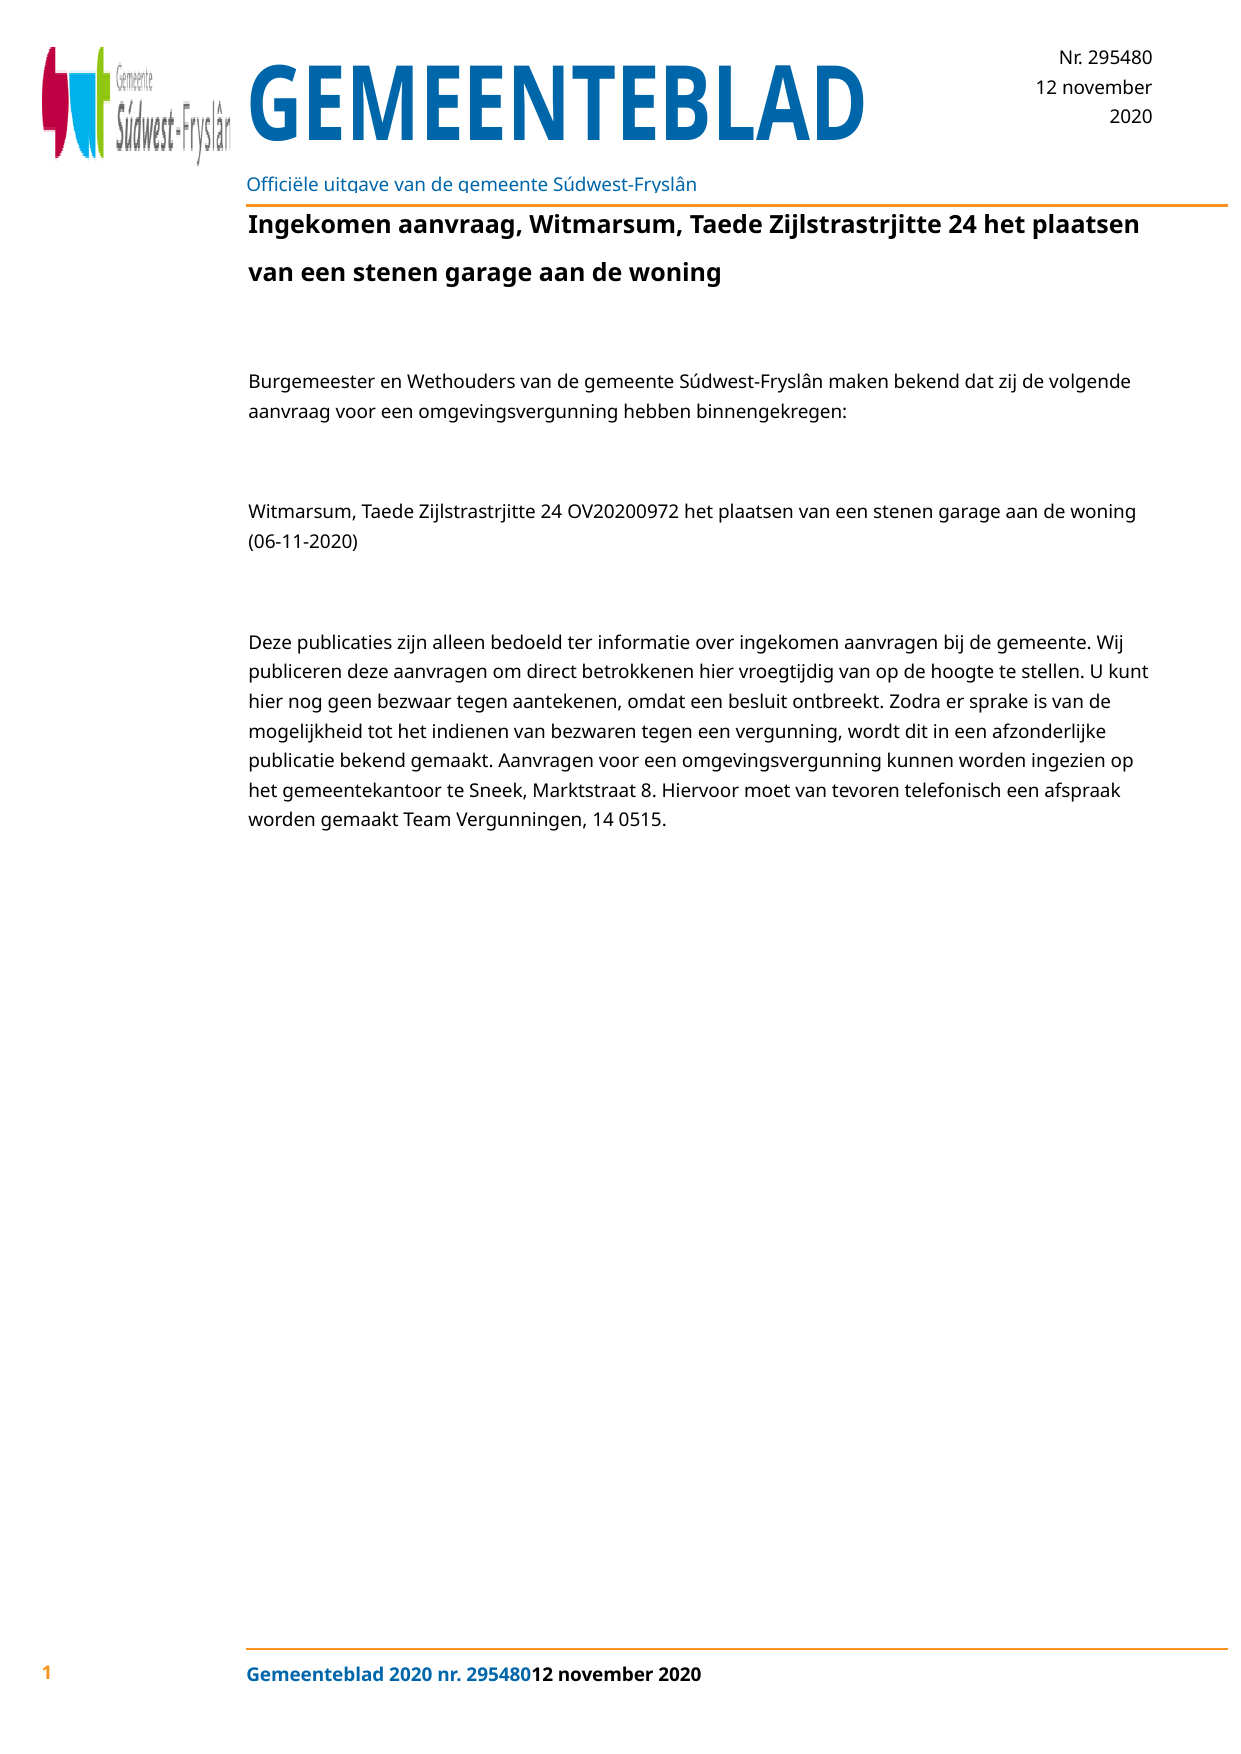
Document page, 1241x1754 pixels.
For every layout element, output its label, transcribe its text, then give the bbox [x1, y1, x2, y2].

text Ingekomen aanvraag, Witmarsum, Taede Zijlstrastrjitte 24 het plaatsen van een stenen garage aan de woning [248, 207, 1152, 288]
text Burgemeester en Wethouders van de gemeente Súdwest-Fryslân maken bekend dat zij de volgende aanvraag voor een omgevingsvergunning hebben binnengekregen: [248, 368, 1152, 424]
text Deze publicaties zijn alleen bedoeld ter informatie over ingekomen aanvragen bij de gemeente. Wij publiceren deze aanvragen om direct betrokkenen hier vroegtijdig van op de hoogte te stellen. U kunt hier nog geen bezwaar tegen aantekenen, omdat een besluit ontbreekt. Zodra er sprake is van de mogelijkheid tot het indienen van bezwaren tegen een vergunning, wordt dit in een afzonderlijke publicatie bekend gemaakt. Aanvragen voor een omgevingsvergunning kunnen worden ingezien op het gemeentekantoor te Sneek, Marktstraat 8. Hiervoor moet van tevoren telefonisch een afspraak worden gemaakt Team Vergunningen, 14 0515. [248, 629, 1152, 832]
text Witmarsum, Taede Zijlstrastrjitte 24 OV20200972 het plaatsen van een stenen garage aan de woning (06-11-2020) [248, 499, 1152, 554]
picture [41, 47, 231, 172]
